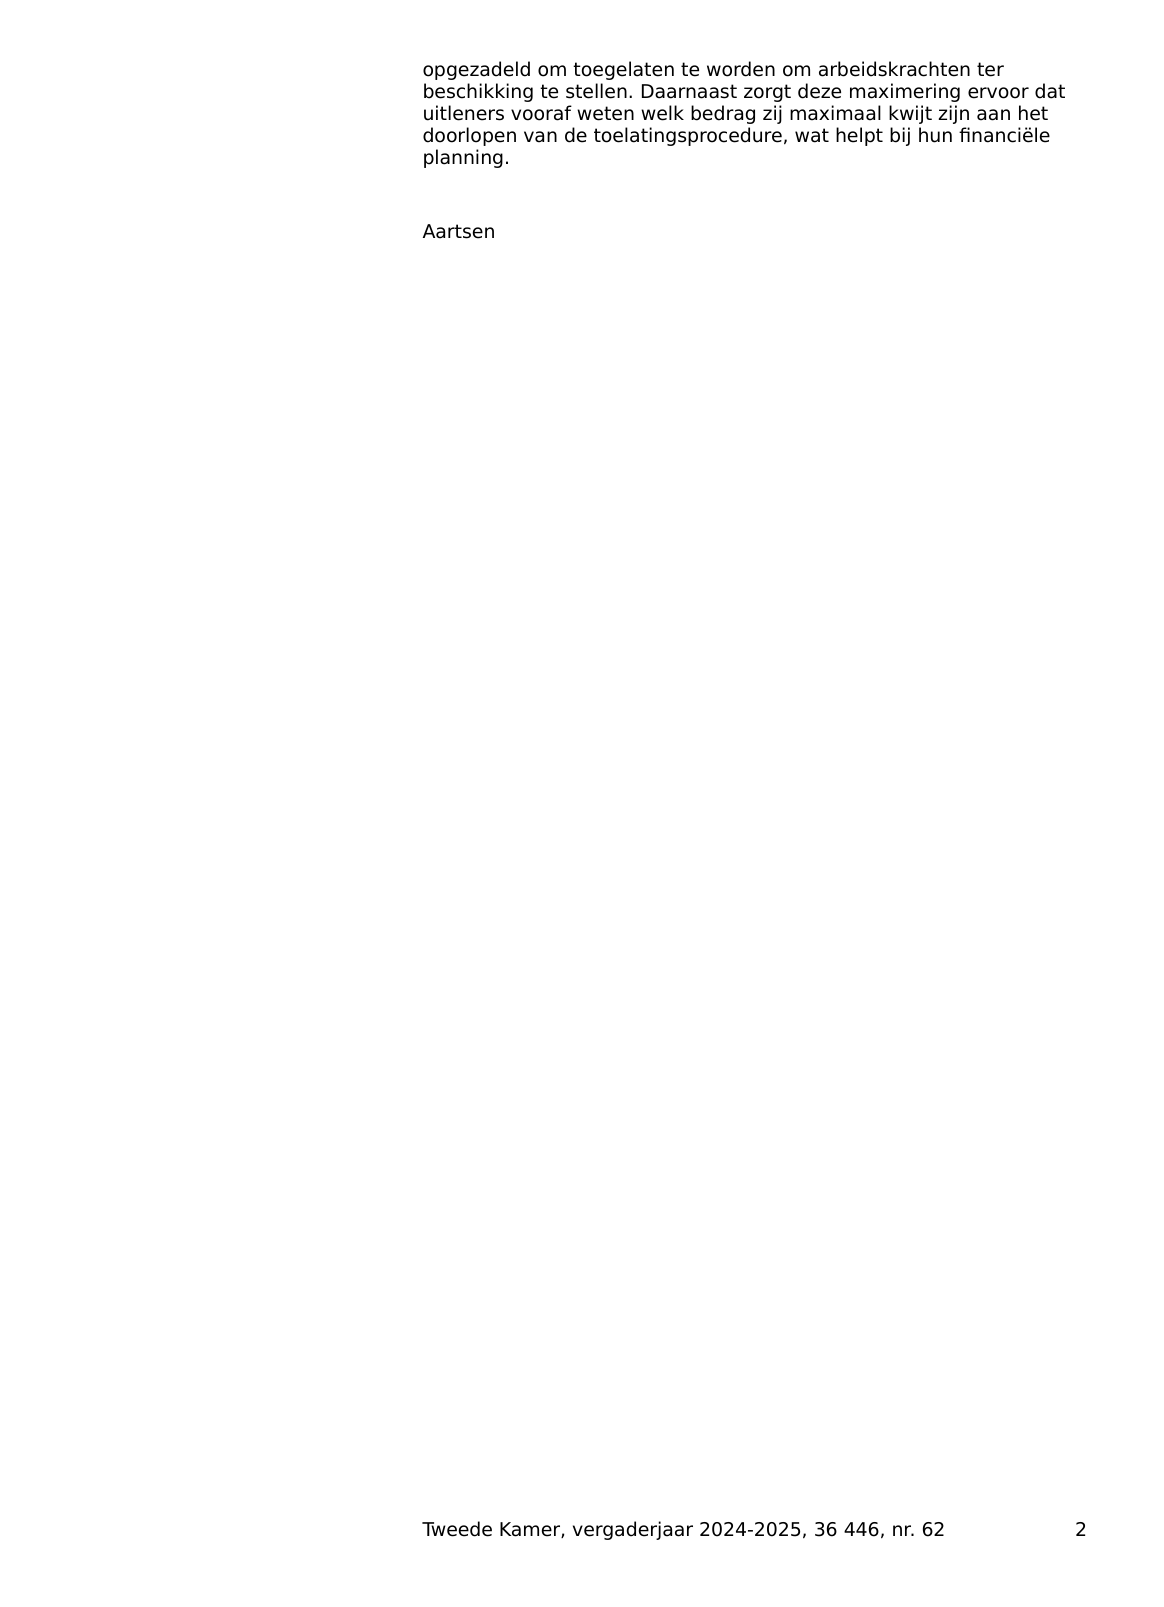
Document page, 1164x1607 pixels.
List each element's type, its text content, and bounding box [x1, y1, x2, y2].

text Aartsen [422, 199, 1087, 243]
text opgezadeld om toegelaten te worden om arbeidskrachten ter beschikking te stellen. Daarnaast zorgt deze maximering ervoor dat uitleners vooraf weten welk bedrag zij maximaal kwijt zijn aan het doorlopen van de toelatingsprocedure, wat helpt bij hun financiële planning. [422, 59, 1087, 169]
